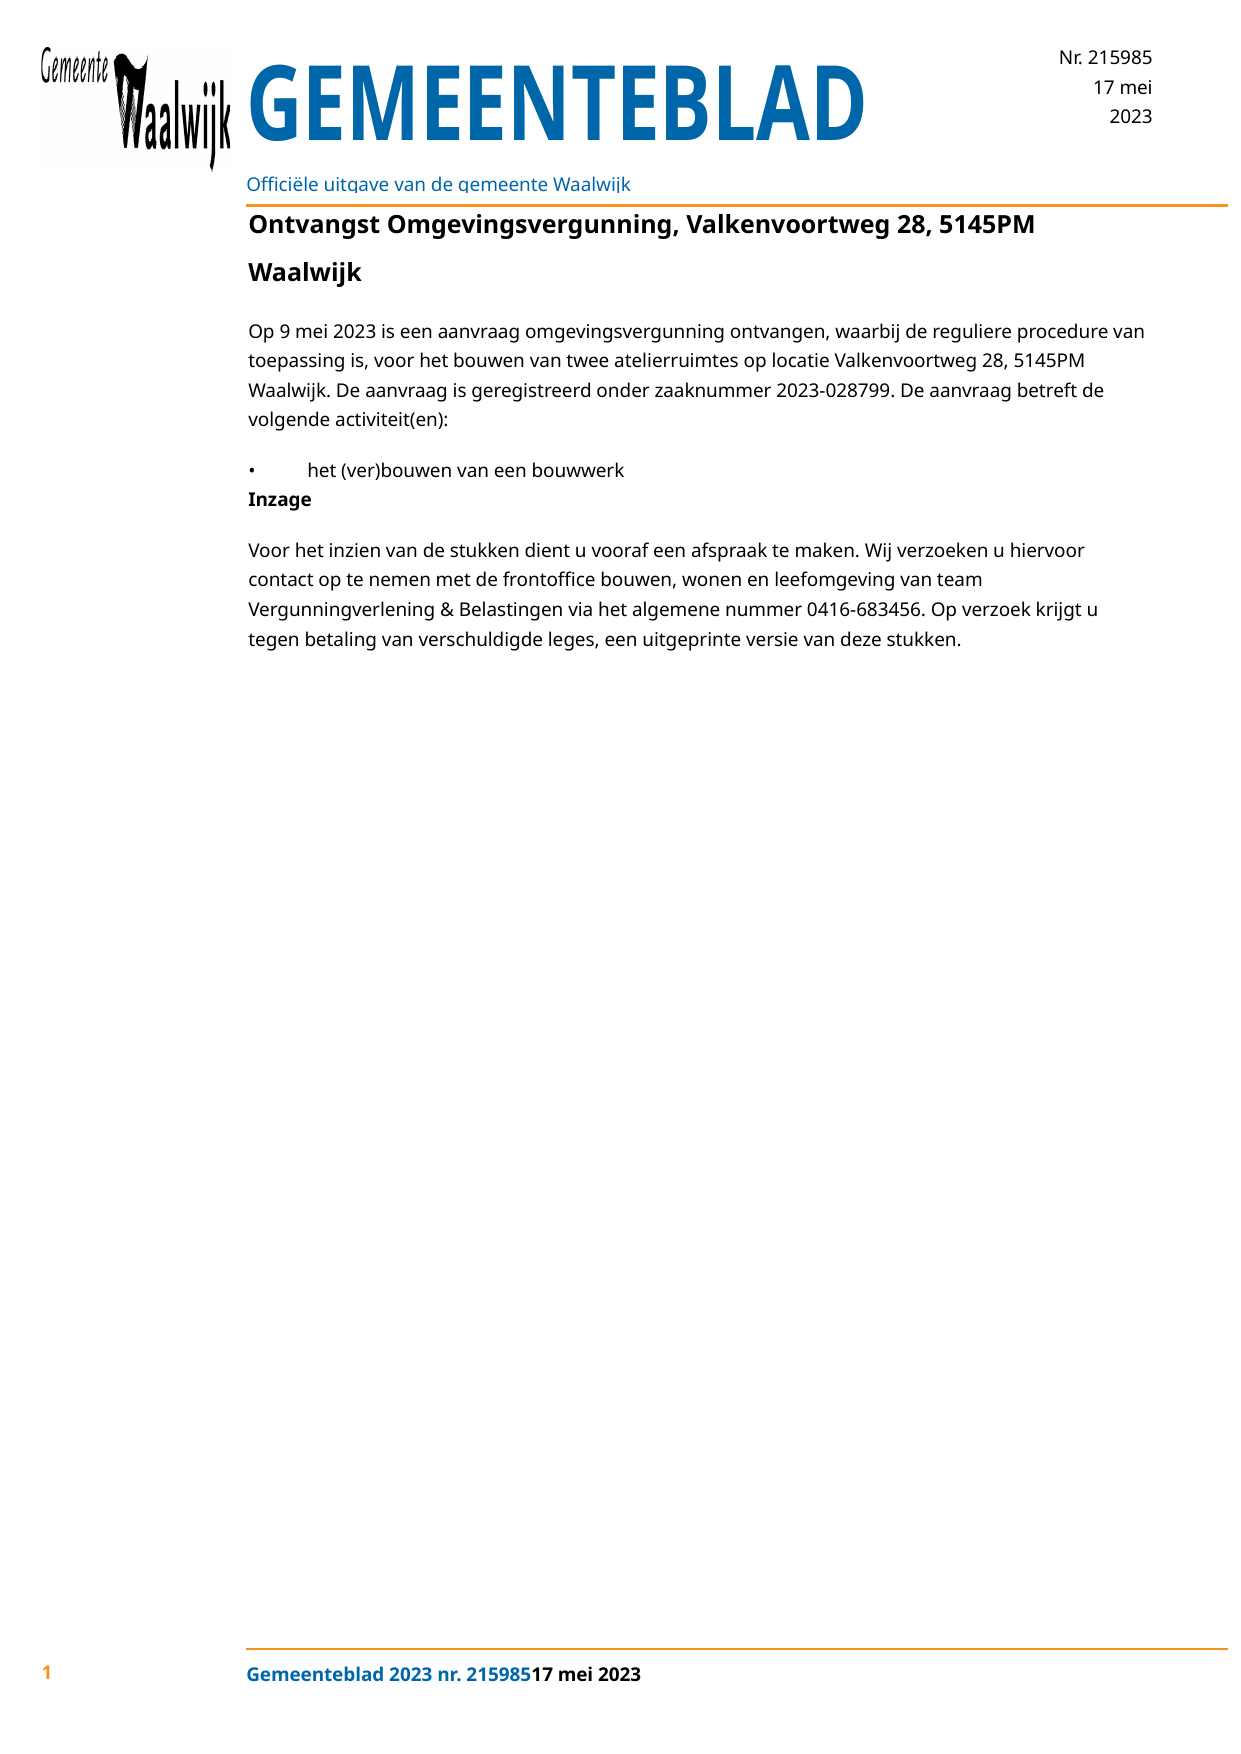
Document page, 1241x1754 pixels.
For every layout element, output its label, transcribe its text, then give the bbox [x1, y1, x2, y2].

text Ontvangst Omgevingsvergunning, Valkenvoortweg 28, 5145PM Waalwijk [248, 207, 1152, 288]
text Voor het inzien van de stukken dient u vooraf een afspraak te maken. Wij verzoeken u hiervoor contact op te nemen met de frontoffice bouwen, wonen en leefomgeving van team Vergunningverlening & Belastingen via het algemene nummer 0416-683456. Op verzoek krijgt u tegen betaling van verschuldigde leges, een uitgeprinte versie van deze stukken. [248, 537, 1152, 652]
list het (ver)bouwen van een bouwwerk [248, 457, 1152, 483]
text Op 9 mei 2023 is een aanvraag omgevingsvergunning ontvangen, waarbij de reguliere procedure van toepassing is, voor het bouwen van twee atelierruimtes op locatie Valkenvoortweg 28, 5145PM Waalwijk. De aanvraag is geregistreerd onder zaaknummer 2023-028799. De aanvraag betreft de volgende activiteit(en): [248, 318, 1152, 432]
text Inzage [248, 487, 1152, 512]
picture [41, 47, 231, 172]
